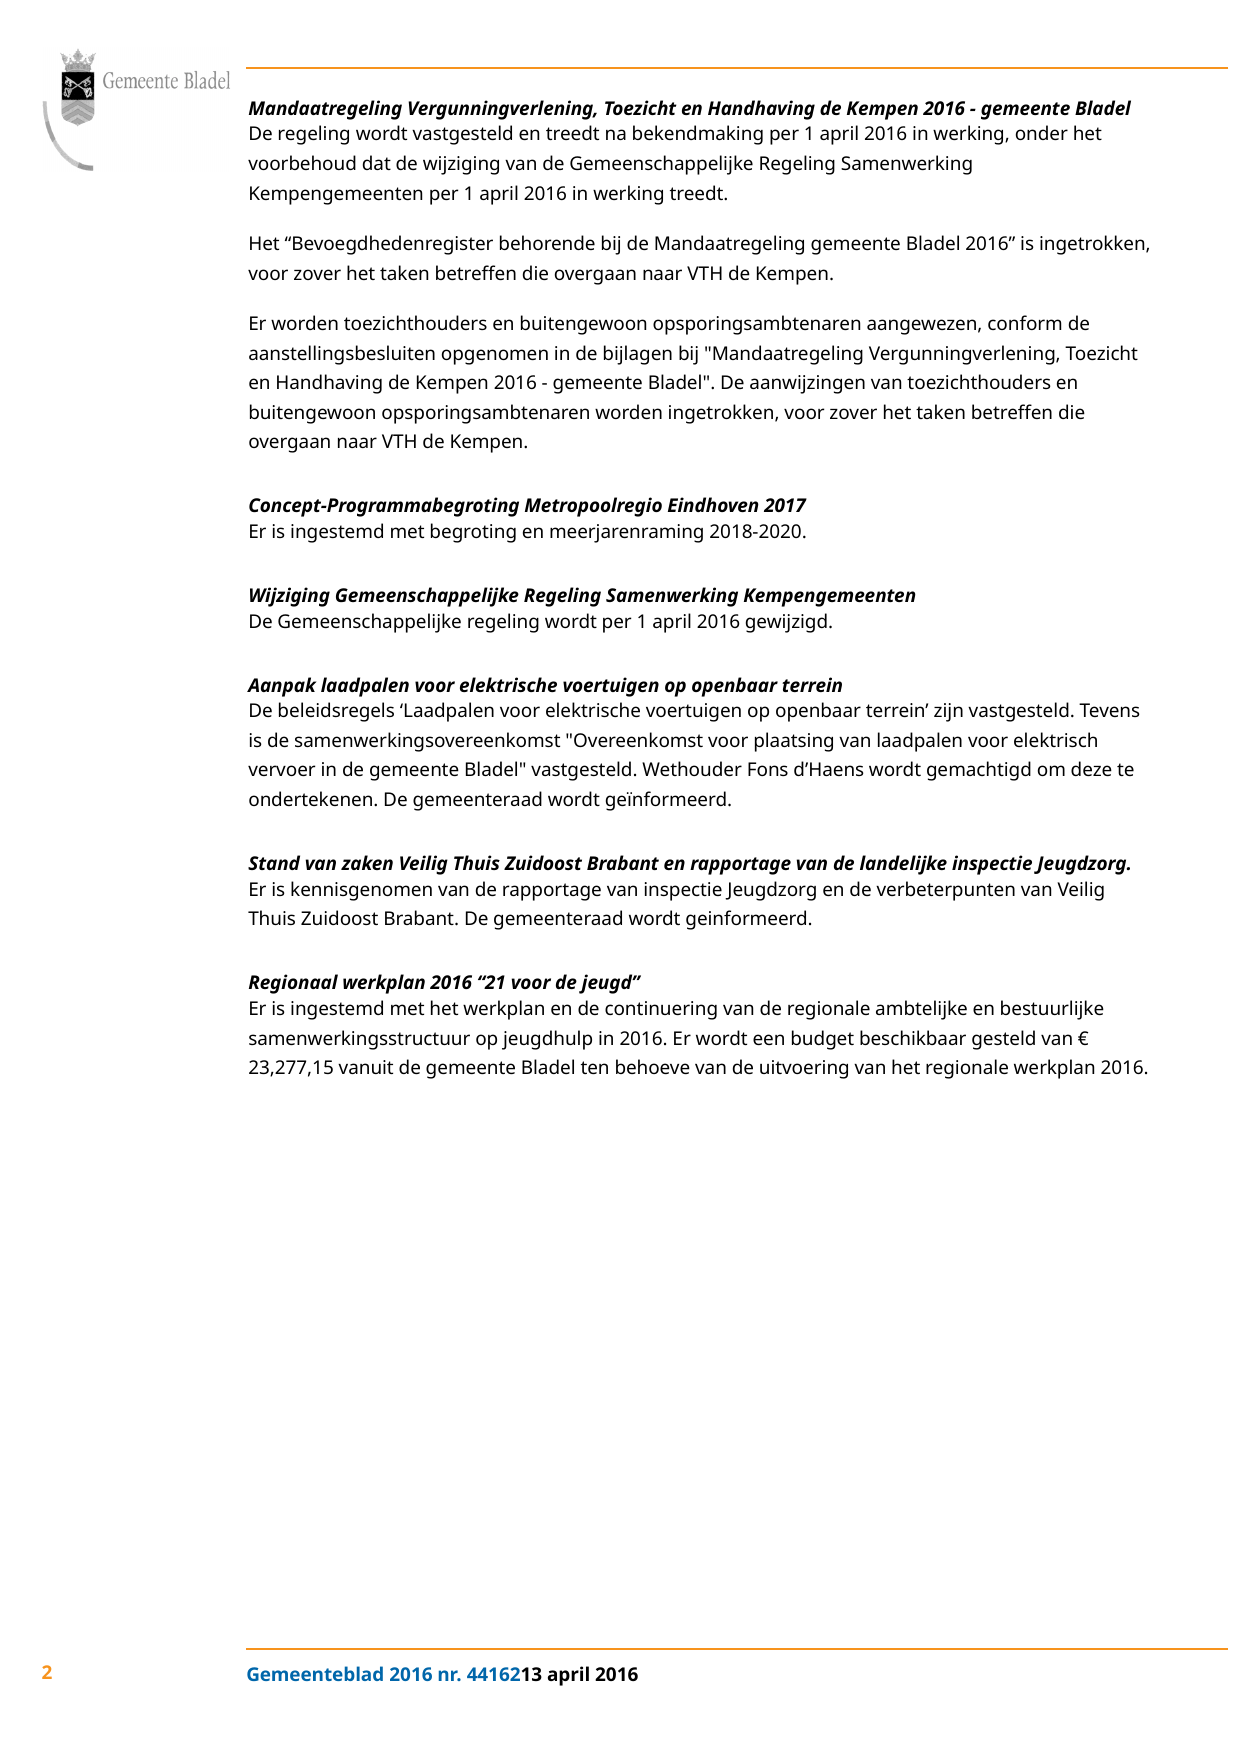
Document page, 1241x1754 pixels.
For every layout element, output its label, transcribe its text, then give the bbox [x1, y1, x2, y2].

text Concept-Programmabegroting Metropoolregio Eindhoven 2017 [248, 492, 1152, 518]
text Aanpak laadpalen voor elektrische voertuigen op openbaar terrein [248, 672, 1152, 697]
text Er is kennisgenomen van de rapportage van inspectie Jeugdzorg en de verbeterpunten van Veilig Thuis Zuidoost Brabant. De gemeenteraad wordt geinformeerd. [248, 876, 1152, 931]
text De beleidsregels ‘Laadpalen voor elektrische voertuigen op openbaar terrein’ zijn vastgesteld. Tevens is de samenwerkingsovereenkomst "Overeenkomst voor plaatsing van laadpalen voor elektrisch vervoer in de gemeente Bladel" vastgesteld. Wethouder Fons d’Haens wordt gemachtigd om deze te ondertekenen. De gemeenteraad wordt geïnformeerd. [248, 697, 1152, 812]
text Er is ingestemd met het werkplan en de continuering van de regionale ambtelijke en bestuurlijke samenwerkingsstructuur op jeugdhulp in 2016. Er wordt een budget beschikbaar gesteld van € 23,277,15 vanuit de gemeente Bladel ten behoeve van de uitvoering van het regionale werkplan 2016. [248, 995, 1152, 1080]
picture [41, 47, 231, 172]
text Regionaal werkplan 2016 “21 voor de jeugd” [248, 969, 1152, 995]
text Mandaatregeling Vergunningverlening, Toezicht en Handhaving de Kempen 2016 - gemeente Bladel [248, 95, 1152, 121]
text Het “Bevoegdhedenregister behorende bij de Mandaatregeling gemeente Bladel 2016” is ingetrokken, voor zover het taken betreffen die overgaan naar VTH de Kempen. [248, 230, 1152, 285]
text Er is ingestemd met begroting en meerjarenraming 2018-2020. [248, 518, 1152, 544]
text De regeling wordt vastgesteld en treedt na bekendmaking per 1 april 2016 in werking, onder het voorbehoud dat de wijziging van de Gemeenschappelijke Regeling Samenwerking Kempengemeenten per 1 april 2016 in werking treedt. [248, 121, 1152, 205]
text Er worden toezichthouders en buitengewoon opsporingsambtenaren aangewezen, conform de aanstellingsbesluiten opgenomen in de bijlagen bij "Mandaatregeling Vergunningverlening, Toezicht en Handhaving de Kempen 2016 - gemeente Bladel". De aanwijzingen van toezichthouders en buitengewoon opsporingsambtenaren worden ingetrokken, voor zover het taken betreffen die overgaan naar VTH de Kempen. [248, 310, 1152, 454]
text Stand van zaken Veilig Thuis Zuidoost Brabant en rapportage van de landelijke inspectie Jeugdzorg. [248, 850, 1152, 876]
text Wijziging Gemeenschappelijke Regeling Samenwerking Kempengemeenten [248, 582, 1152, 608]
text De Gemeenschappelijke regeling wordt per 1 april 2016 gewijzigd. [248, 608, 1152, 633]
